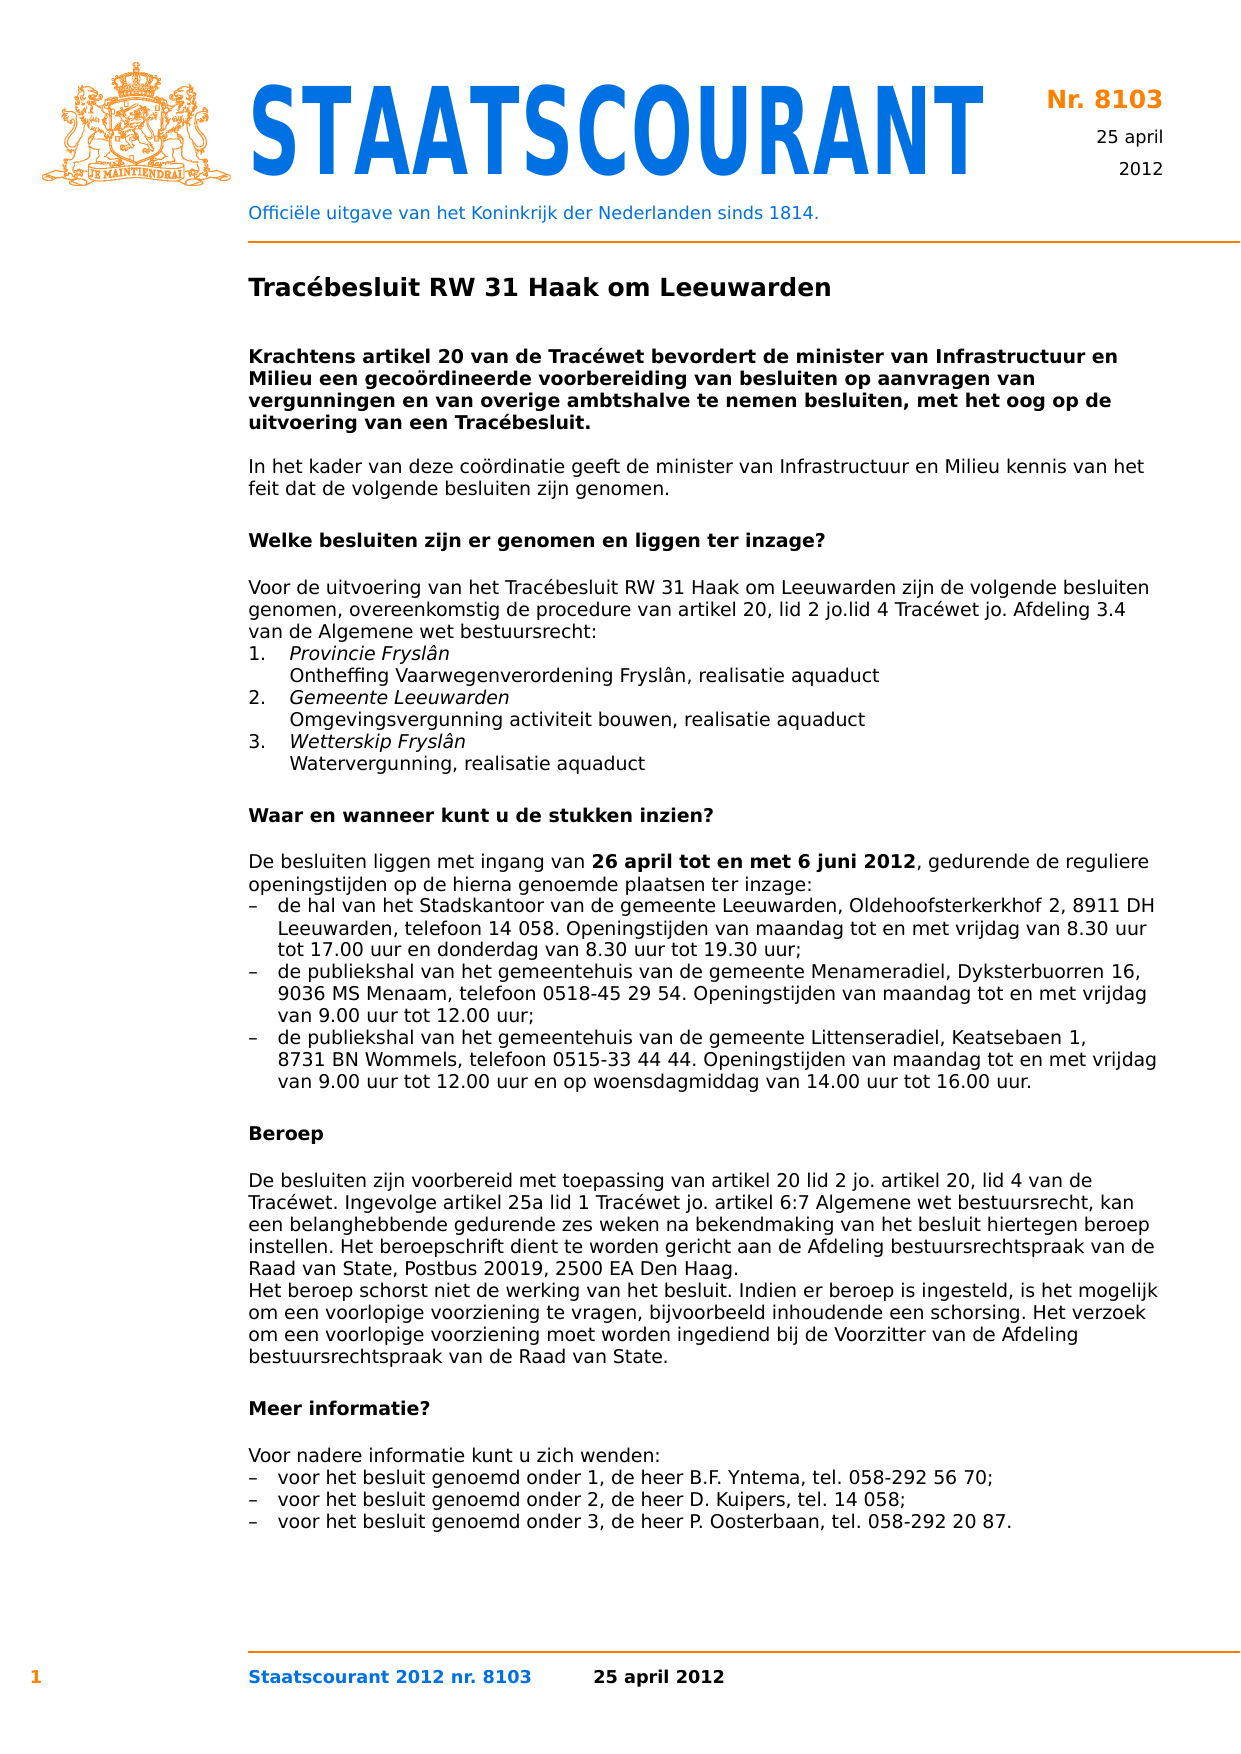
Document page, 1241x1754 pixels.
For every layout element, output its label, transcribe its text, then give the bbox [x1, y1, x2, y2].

subtitle Meer informatie? [248, 1398, 1163, 1420]
text Omgevingsvergunning activiteit bouwen, realisatie aquaduct [289, 708, 1163, 731]
text 3. Wetterskip Fryslân [248, 731, 1163, 752]
text Krachtens artikel 20 van de Tracéwet bevordert de minister van Infrastructuur en Milieu een gecoördineerde voorbereiding van besluiten op aanvragen van vergunningen en van overige ambtshalve te nemen besluiten, met het oog op de uitvoering van een Tracébesluit. [248, 346, 1163, 434]
text Het beroep schorst niet de werking van het besluit. Indien er beroep is ingesteld, is het mogelijk om een voorlopige voorziening te vragen, bijvoorbeeld inhoudende een schorsing. Het verzoek om een voorlopige voorziening moet worden ingediend bij de Voorzitter van de Afdeling bestuursrechtspraak van de Raad van State. [248, 1280, 1163, 1368]
subtitle Waar en wanneer kunt u de stukken inzien? [248, 804, 1163, 826]
table_cell 25 april [998, 121, 1240, 153]
subtitle Welke besluiten zijn er genomen en liggen ter inzage? [248, 530, 1163, 552]
text – voor het besluit genoemd onder 1, de heer B.F. Yntema, tel. 058-292 56 70; [248, 1467, 1163, 1489]
text Ontheffing Vaarwegenverordening Fryslân, realisatie aquaduct [289, 664, 1163, 687]
subtitle Tracébesluit RW 31 Haak om Leeuwarden [248, 273, 1163, 302]
table_header STAATSCOURANT [248, 62, 998, 203]
text – voor het besluit genoemd onder 2, de heer D. Kuipers, tel. 14 058; [248, 1489, 1163, 1511]
text De besluiten liggen met ingang van 26 april tot en met 6 juni 2012, gedurende de reguliere openingstijden op de hierna genoemde plaatsen ter inzage: [248, 851, 1163, 895]
table_header [25, 62, 248, 241]
text De besluiten zijn voorbereid met toepassing van artikel 20 lid 2 jo. artikel 20, lid 4 van de Tracéwet. Ingevolge artikel 25a lid 1 Tracéwet jo. artikel 6:7 Algemene wet bestuursrecht, kan een belanghebbende gedurende zes weken na bekendmaking van het besluit hiertegen beroep instellen. Het beroepschrift dient te worden gericht aan de Afdeling bestuursrechtspraak van de Raad van State, Postbus 20019, 2500 EA Den Haag. [248, 1170, 1163, 1280]
text 1. Provincie Fryslân [248, 643, 1163, 664]
table_header Nr. 8103 [998, 62, 1240, 121]
text – de publiekshal van het gemeentehuis van de gemeente Littenseradiel, Keatsebaen 1, 8731 BN Wommels, telefoon 0515-33 44 44. Openingstijden van maandag tot en met vrijdag van 9.00 uur tot 12.00 uur en op woensdagmiddag van 14.00 uur tot 16.00 uur. [248, 1027, 1163, 1093]
table_cell 2012 [998, 153, 1240, 203]
picture [41, 62, 231, 186]
subtitle Beroep [248, 1123, 1163, 1145]
text In het kader van deze coördinatie geeft de minister van Infrastructuur en Milieu kennis van het feit dat de volgende besluiten zijn genomen. [248, 456, 1163, 500]
text – de hal van het Stadskantoor van de gemeente Leeuwarden, Oldehoofsterkerkhof 2, 8911 DH Leeuwarden, telefoon 14 058. Openingstijden van maandag tot en met vrijdag van 8.30 uur tot 17.00 uur en donderdag van 8.30 uur tot 19.30 uur; [248, 895, 1163, 961]
text – voor het besluit genoemd onder 3, de heer P. Oosterbaan, tel. 058-292 20 87. [248, 1511, 1163, 1533]
table_cell Officiële uitgave van het Koninkrijk der Nederlanden sinds 1814. [248, 203, 1240, 241]
text 2. Gemeente Leeuwarden [248, 687, 1163, 708]
text Watervergunning, realisatie aquaduct [289, 752, 1163, 774]
text – de publiekshal van het gemeentehuis van de gemeente Menameradiel, Dyksterbuorren 16, 9036 MS Menaam, telefoon 0518-45 29 54. Openingstijden van maandag tot en met vrijdag van 9.00 uur tot 12.00 uur; [248, 961, 1163, 1027]
text Voor nadere informatie kunt u zich wenden: [248, 1445, 1163, 1467]
text Voor de uitvoering van het Tracébesluit RW 31 Haak om Leeuwarden zijn de volgende besluiten genomen, overeenkomstig de procedure van artikel 20, lid 2 jo.lid 4 Tracéwet jo. Afdeling 3.4 van de Algemene wet bestuursrecht: [248, 577, 1163, 643]
